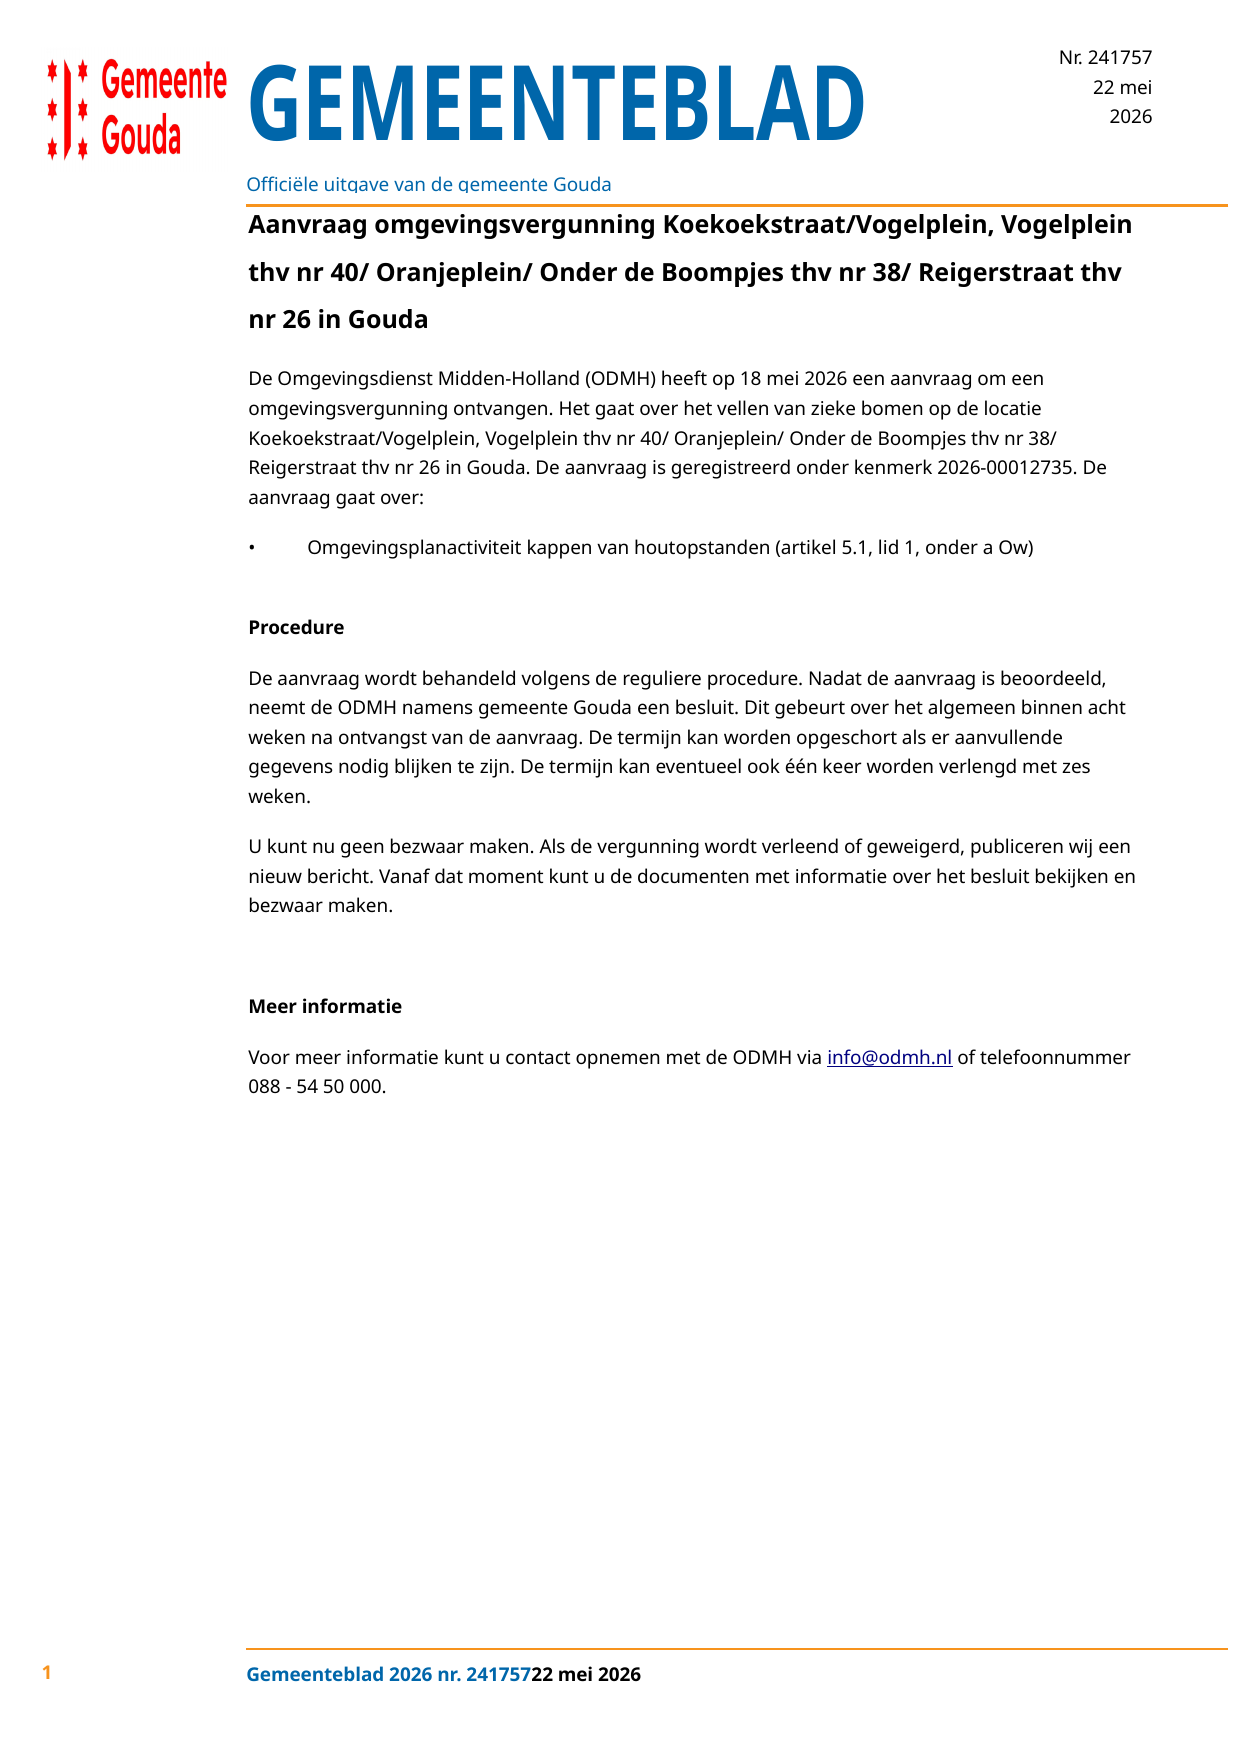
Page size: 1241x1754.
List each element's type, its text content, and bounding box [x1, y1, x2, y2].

text Voor meer informatie kunt u contact opnemen met de ODMH via info@odmh.nl of telefoonnummer 088 - 54 50 000. [248, 1044, 1152, 1099]
text Procedure [248, 614, 1152, 640]
picture [41, 47, 231, 172]
text U kunt nu geen bezwaar maken. Als de vergunning wordt verleend of geweigerd, publiceren wij een nieuw bericht. Vanaf dat moment kunt u de documenten met informatie over het besluit bekijken en bezwaar maken. [248, 833, 1152, 918]
text De aanvraag wordt behandeld volgens de reguliere procedure. Nadat de aanvraag is beoordeeld, neemt de ODMH namens gemeente Gouda een besluit. Dit gebeurt over het algemeen binnen acht weken na ontvangst van de aanvraag. De termijn kan worden opgeschort als er aanvullende gegevens nodig blijken te zijn. De termijn kan eventueel ook één keer worden verlengd met zes weken. [248, 665, 1152, 809]
text De Omgevingsdienst Midden-Holland (ODMH) heeft op 18 mei 2026 een aanvraag om een omgevingsvergunning ontvangen. Het gaat over het vellen van zieke bomen op de locatie Koekoekstraat/Vogelplein, Vogelplein thv nr 40/ Oranjeplein/ Onder de Boompjes thv nr 38/ Reigerstraat thv nr 26 in Gouda. De aanvraag is geregistreerd onder kenmerk 2026-00012735. De aanvraag gaat over: [248, 366, 1152, 509]
text Aanvraag omgevingsvergunning Koekoekstraat/Vogelplein, Vogelplein thv nr 40/ Oranjeplein/ Onder de Boompjes thv nr 38/ Reigerstraat thv nr 26 in Gouda [248, 207, 1152, 336]
list Omgevingsplanactiviteit kappen van houtopstanden (artikel 5.1, lid 1, onder a Ow) [248, 534, 1152, 560]
text Meer informatie [248, 993, 1152, 1019]
